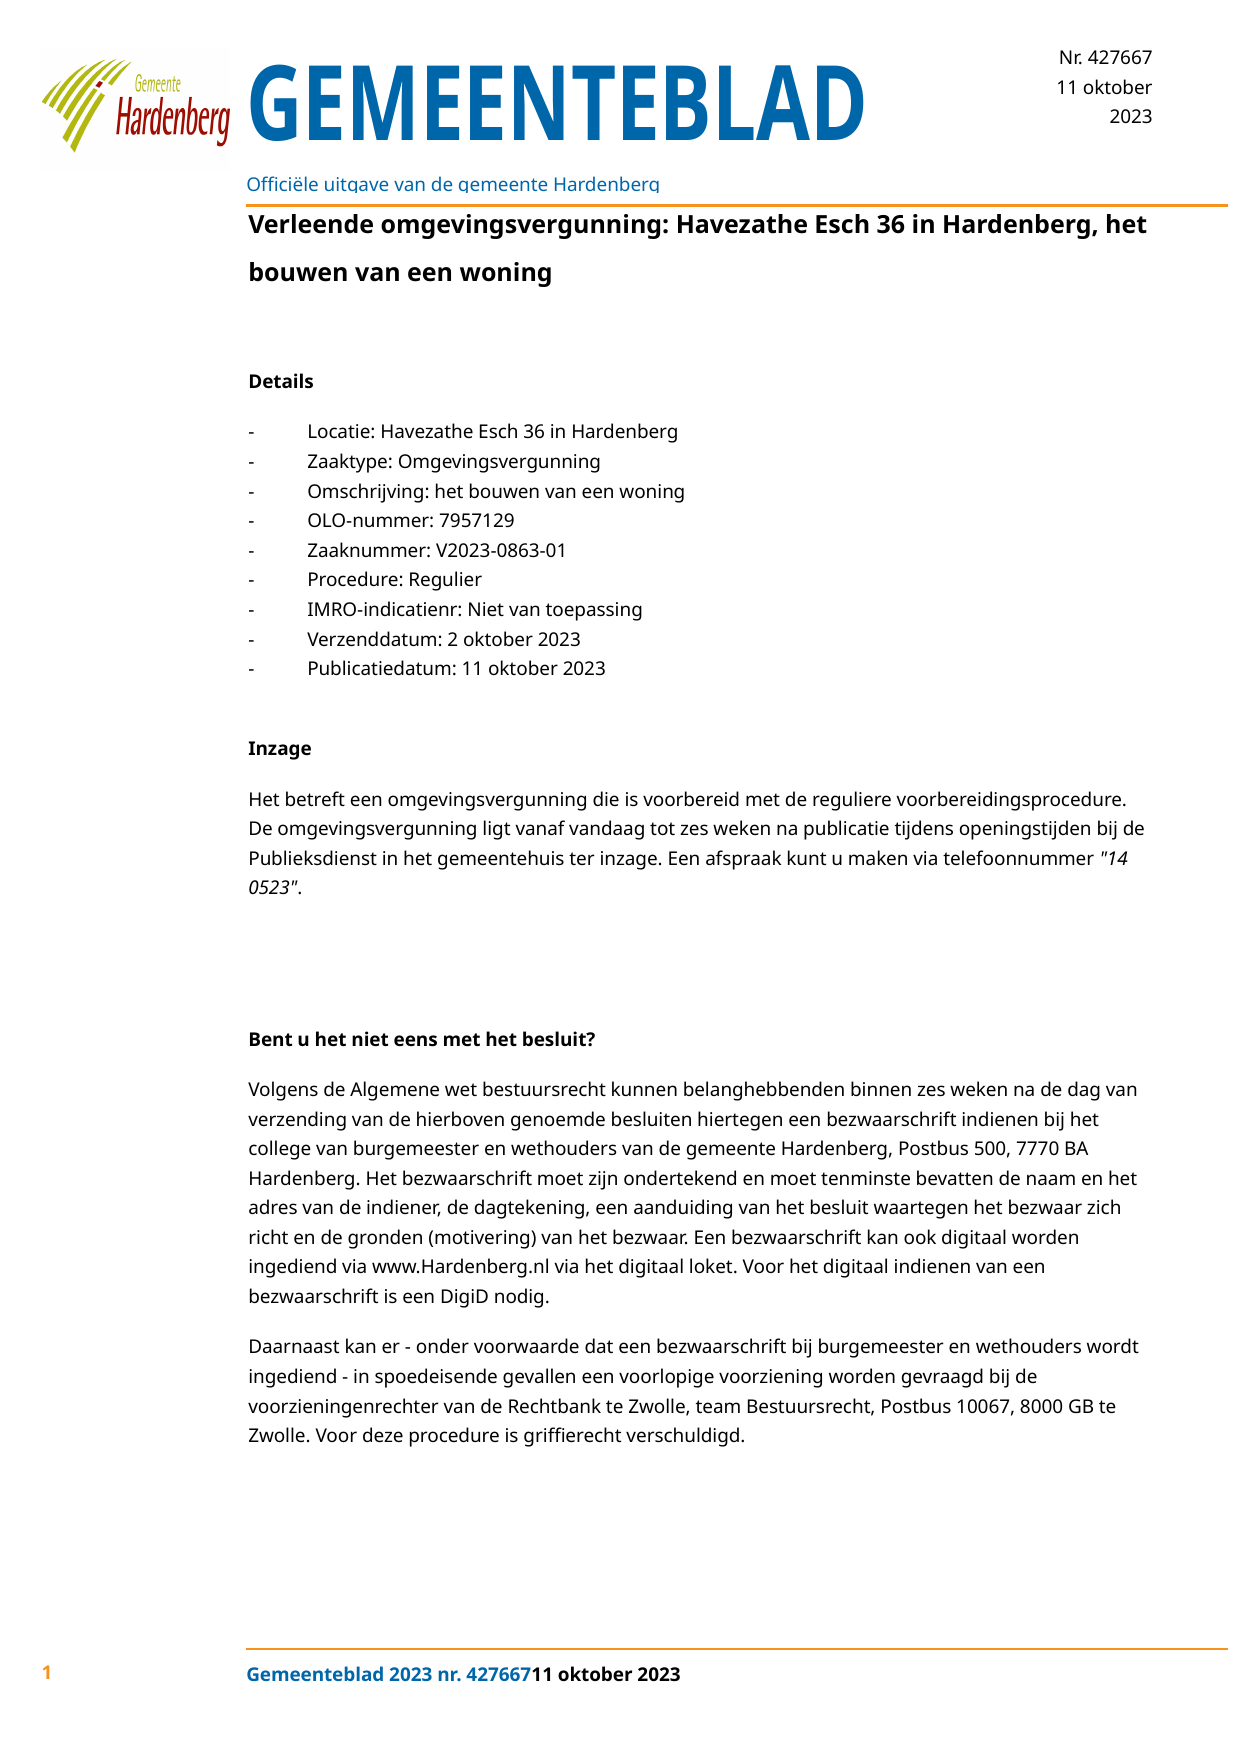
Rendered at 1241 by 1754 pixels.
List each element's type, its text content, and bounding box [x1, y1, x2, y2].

picture [41, 47, 231, 172]
list IMRO-indicatienr: Niet van toepassing [248, 596, 1152, 622]
list Zaaknummer: V2023-0863-01 [248, 537, 1152, 563]
text Details [248, 368, 1152, 394]
list Procedure: Regulier [248, 567, 1152, 592]
text Inzage [248, 735, 1152, 761]
list Publicatiedatum: 11 oktober 2023 [248, 655, 1152, 681]
list Locatie: Havezathe Esch 36 in Hardenberg [248, 419, 1152, 444]
text Daarnaast kan er - onder voorwaarde dat een bezwaarschrift bij burgemeester en wethouders wordt ingediend - in spoedeisende gevallen een voorlopige voorziening worden gevraagd bij de voorzieningenrechter van de Rechtbank te Zwolle, team Bestuursrecht, Postbus 10067, 8000 GB te Zwolle. Voor deze procedure is griffierecht verschuldigd. [248, 1334, 1152, 1448]
list Omschrijving: het bouwen van een woning [248, 478, 1152, 504]
list Zaaktype: Omgevingsvergunning [248, 448, 1152, 474]
text Het betreft een omgevingsvergunning die is voorbereid met de reguliere voorbereidingsprocedure. De omgevingsvergunning ligt vanaf vandaag tot zes weken na publicatie tijdens openingstijden bij de Publieksdienst in het gemeentehuis ter inzage. Een afspraak kunt u maken via telefoonnummer "14 0523". [248, 786, 1152, 900]
text Bent u het niet eens met het besluit? [248, 1026, 1152, 1052]
list OLO-nummer: 7957129 [248, 507, 1152, 533]
text Verleende omgevingsvergunning: Havezathe Esch 36 in Hardenberg, het bouwen van een woning [248, 207, 1152, 288]
list Verzenddatum: 2 oktober 2023 [248, 626, 1152, 652]
text Volgens de Algemene wet bestuursrecht kunnen belanghebbenden binnen zes weken na de dag van verzending van de hierboven genoemde besluiten hiertegen een bezwaarschrift indienen bij het college van burgemeester en wethouders van de gemeente Hardenberg, Postbus 500, 7770 BA Hardenberg. Het bezwaarschrift moet zijn ondertekend en moet tenminste bevatten de naam en het adres van de indiener, de dagtekening, een aanduiding van het besluit waartegen het bezwaar zich richt en de gronden (motivering) van het bezwaar. Een bezwaarschrift kan ook digitaal worden ingediend via www.Hardenberg.nl via het digitaal loket. Voor het digitaal indienen van een bezwaarschrift is een DigiD nodig. [248, 1076, 1152, 1309]
